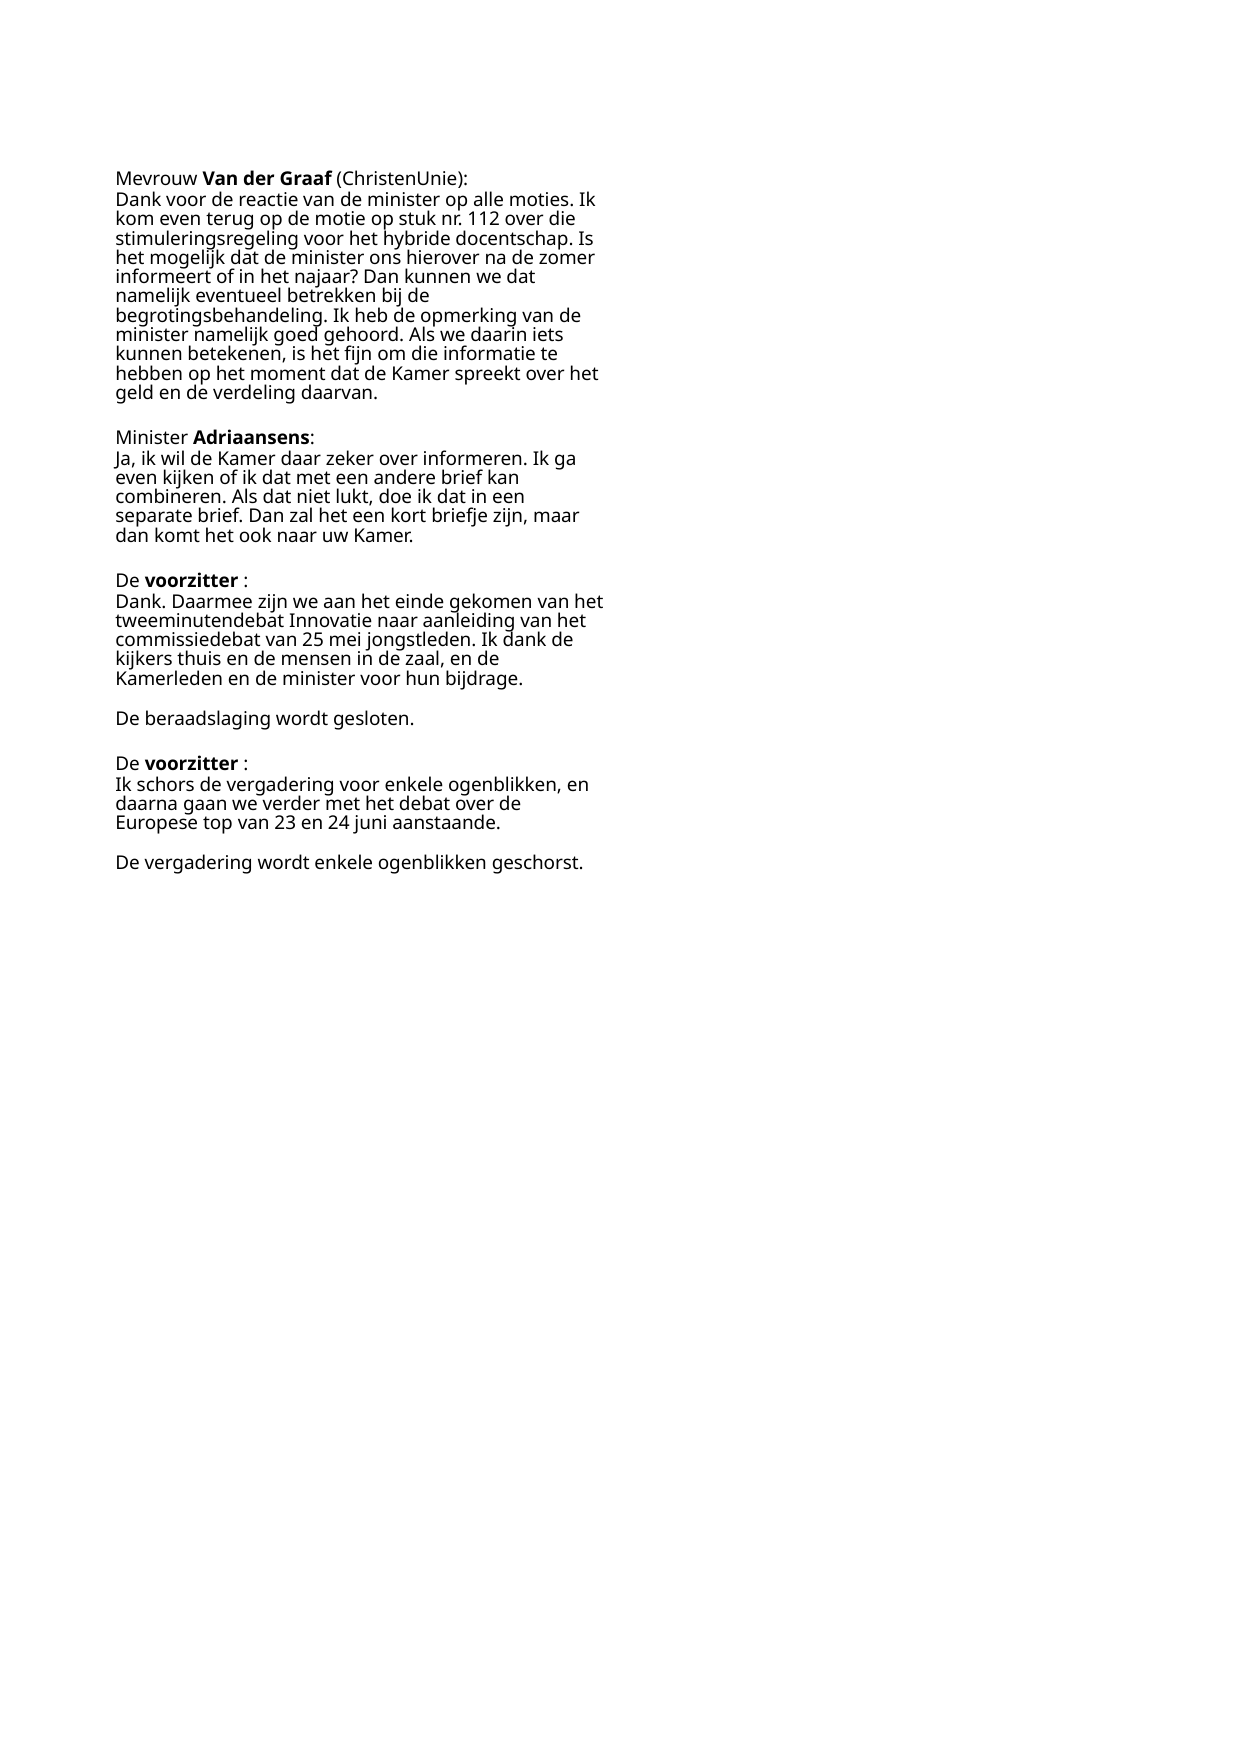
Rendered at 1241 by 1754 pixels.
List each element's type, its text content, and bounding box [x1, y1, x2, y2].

text Dank. Daarmee zijn we aan het einde gekomen van het tweeminutendebat Innovatie naar aanleiding van het commissiedebat van 25 mei jongstleden. Ik dank de kijkers thuis en de mensen in de zaal, en de Kamerleden en de minister voor hun bijdrage. [115, 593, 605, 689]
text Dank voor de reactie van de minister op alle moties. Ik kom even terug op de motie op stuk nr. 112 over die stimuleringsregeling voor het hybride docentschap. Is het mogelijk dat de minister ons hierover na de zomer informeert of in het najaar? Dan kunnen we dat namelijk eventueel betrekken bij de begrotingsbehandeling. Ik heb de opmerking van de minister namelijk goed gehoord. Als we daarin iets kunnen betekenen, is het fijn om die informatie te hebben op het moment dat de Kamer spreekt over het geld en de verdeling daarvan. [115, 191, 605, 403]
text De voorzitter : [115, 567, 605, 593]
text De beraadslaging wordt gesloten. [115, 710, 605, 729]
text De vergadering wordt enkele ogenblikken geschorst. [115, 854, 605, 873]
text Minister Adriaansens: [115, 424, 605, 450]
text Ja, ik wil de Kamer daar zeker over informeren. Ik ga even kijken of ik dat met een andere brief kan combineren. Als dat niet lukt, doe ik dat in een separate brief. Dan zal het een kort briefje zijn, maar dan komt het ook naar uw Kamer. [115, 450, 605, 546]
text De voorzitter : [115, 750, 605, 776]
text Ik schors de vergadering voor enkele ogenblikken, en daarna gaan we verder met het debat over de Europese top van 23 en 24 juni aanstaande. [115, 776, 605, 833]
text Mevrouw Van der Graaf (ChristenUnie): [115, 165, 605, 191]
